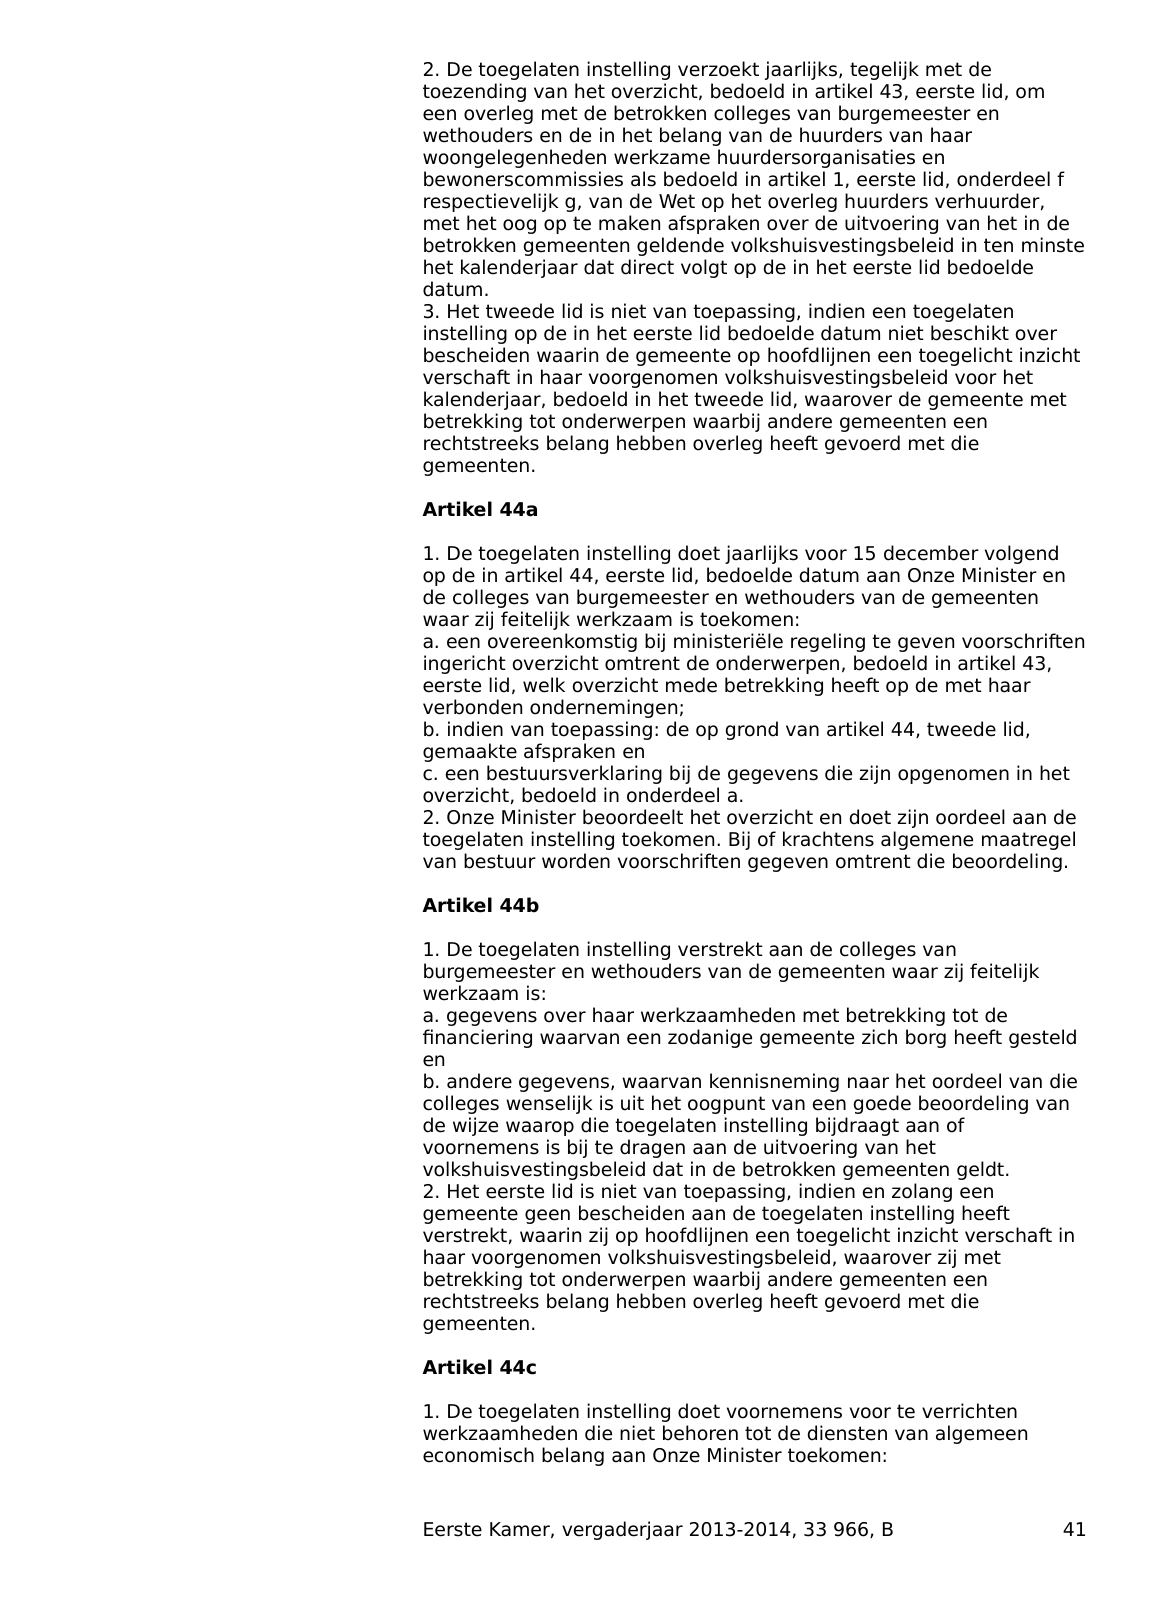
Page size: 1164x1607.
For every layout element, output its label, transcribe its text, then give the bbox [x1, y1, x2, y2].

text 3. Het tweede lid is niet van toepassing, indien een toegelaten instelling op de in het eerste lid bedoelde datum niet beschikt over bescheiden waarin de gemeente op hoofdlijnen een toegelicht inzicht verschaft in haar voorgenomen volkshuisvestingsbeleid voor het kalenderjaar, bedoeld in het tweede lid, waarover de gemeente met betrekking tot onderwerpen waarbij andere gemeenten een rechtstreeks belang hebben overleg heeft gevoerd met die gemeenten. [422, 301, 1087, 477]
text b. indien van toepassing: de op grond van artikel 44, tweede lid, gemaakte afspraken en [422, 719, 1087, 763]
text b. andere gegevens, waarvan kennisneming naar het oordeel van die colleges wenselijk is uit het oogpunt van een goede beoordeling van de wijze waarop die toegelaten instelling bijdraagt aan of voornemens is bij te dragen aan de uitvoering van het volkshuisvestingsbeleid dat in de betrokken gemeenten geldt. [422, 1071, 1087, 1181]
text 1. De toegelaten instelling doet voornemens voor te verrichten werkzaamheden die niet behoren tot de diensten van algemeen economisch belang aan Onze Minister toekomen: [422, 1401, 1087, 1467]
text 1. De toegelaten instelling doet jaarlijks voor 15 december volgend op de in artikel 44, eerste lid, bedoelde datum aan Onze Minister en de colleges van burgemeester en wethouders van de gemeenten waar zij feitelijk werkzaam is toekomen: [422, 543, 1087, 631]
subtitle Artikel 44c [422, 1357, 1087, 1379]
text 2. Het eerste lid is niet van toepassing, indien en zolang een gemeente geen bescheiden aan de toegelaten instelling heeft verstrekt, waarin zij op hoofdlijnen een toegelicht inzicht verschaft in haar voorgenomen volkshuisvestingsbeleid, waarover zij met betrekking tot onderwerpen waarbij andere gemeenten een rechtstreeks belang hebben overleg heeft gevoerd met die gemeenten. [422, 1181, 1087, 1335]
text a. gegevens over haar werkzaamheden met betrekking tot de financiering waarvan een zodanige gemeente zich borg heeft gesteld en [422, 1005, 1087, 1071]
text c. een bestuursverklaring bij de gegevens die zijn opgenomen in het overzicht, bedoeld in onderdeel a. [422, 763, 1087, 807]
text 2. Onze Minister beoordeelt het overzicht en doet zijn oordeel aan de toegelaten instelling toekomen. Bij of krachtens algemene maatregel van bestuur worden voorschriften gegeven omtrent die beoordeling. [422, 807, 1087, 873]
text a. een overeenkomstig bij ministeriële regeling te geven voorschriften ingericht overzicht omtrent de onderwerpen, bedoeld in artikel 43, eerste lid, welk overzicht mede betrekking heeft op de met haar verbonden ondernemingen; [422, 631, 1087, 719]
text 1. De toegelaten instelling verstrekt aan de colleges van burgemeester en wethouders van de gemeenten waar zij feitelijk werkzaam is: [422, 939, 1087, 1005]
subtitle Artikel 44b [422, 895, 1087, 917]
text 2. De toegelaten instelling verzoekt jaarlijks, tegelijk met de toezending van het overzicht, bedoeld in artikel 43, eerste lid, om een overleg met de betrokken colleges van burgemeester en wethouders en de in het belang van de huurders van haar woongelegenheden werkzame huurdersorganisaties en bewonerscommissies als bedoeld in artikel 1, eerste lid, onderdeel f respectievelijk g, van de Wet op het overleg huurders verhuurder, met het oog op te maken afspraken over de uitvoering van het in de betrokken gemeenten geldende volkshuisvestingsbeleid in ten minste het kalenderjaar dat direct volgt op de in het eerste lid bedoelde datum. [422, 59, 1087, 301]
subtitle Artikel 44a [422, 499, 1087, 521]
